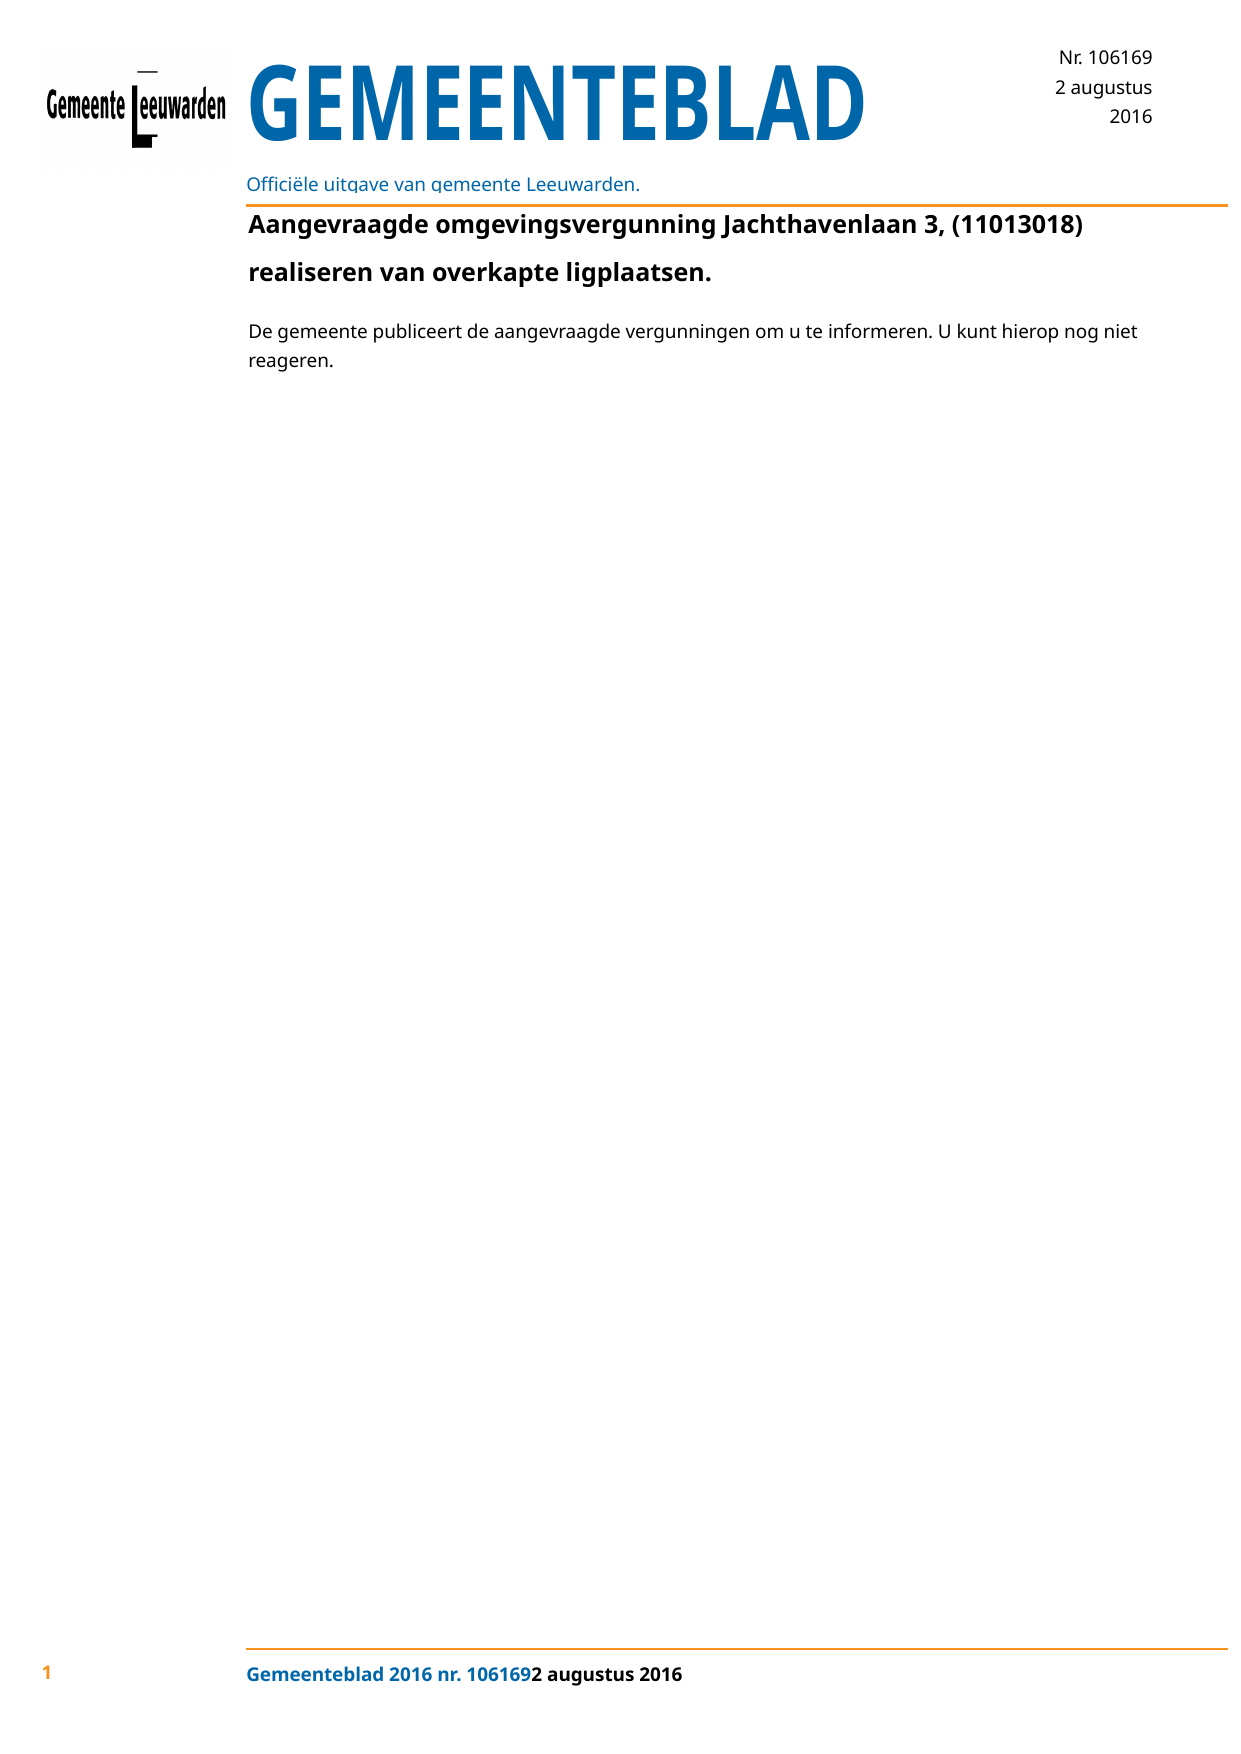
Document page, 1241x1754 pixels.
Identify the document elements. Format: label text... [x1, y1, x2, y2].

picture [41, 47, 231, 172]
text De gemeente publiceert de aangevraagde vergunningen om u te informeren. U kunt hierop nog niet reageren. [248, 318, 1152, 373]
text Aangevraagde omgevingsvergunning Jachthavenlaan 3, (11013018) realiseren van overkapte ligplaatsen. [248, 207, 1152, 288]
